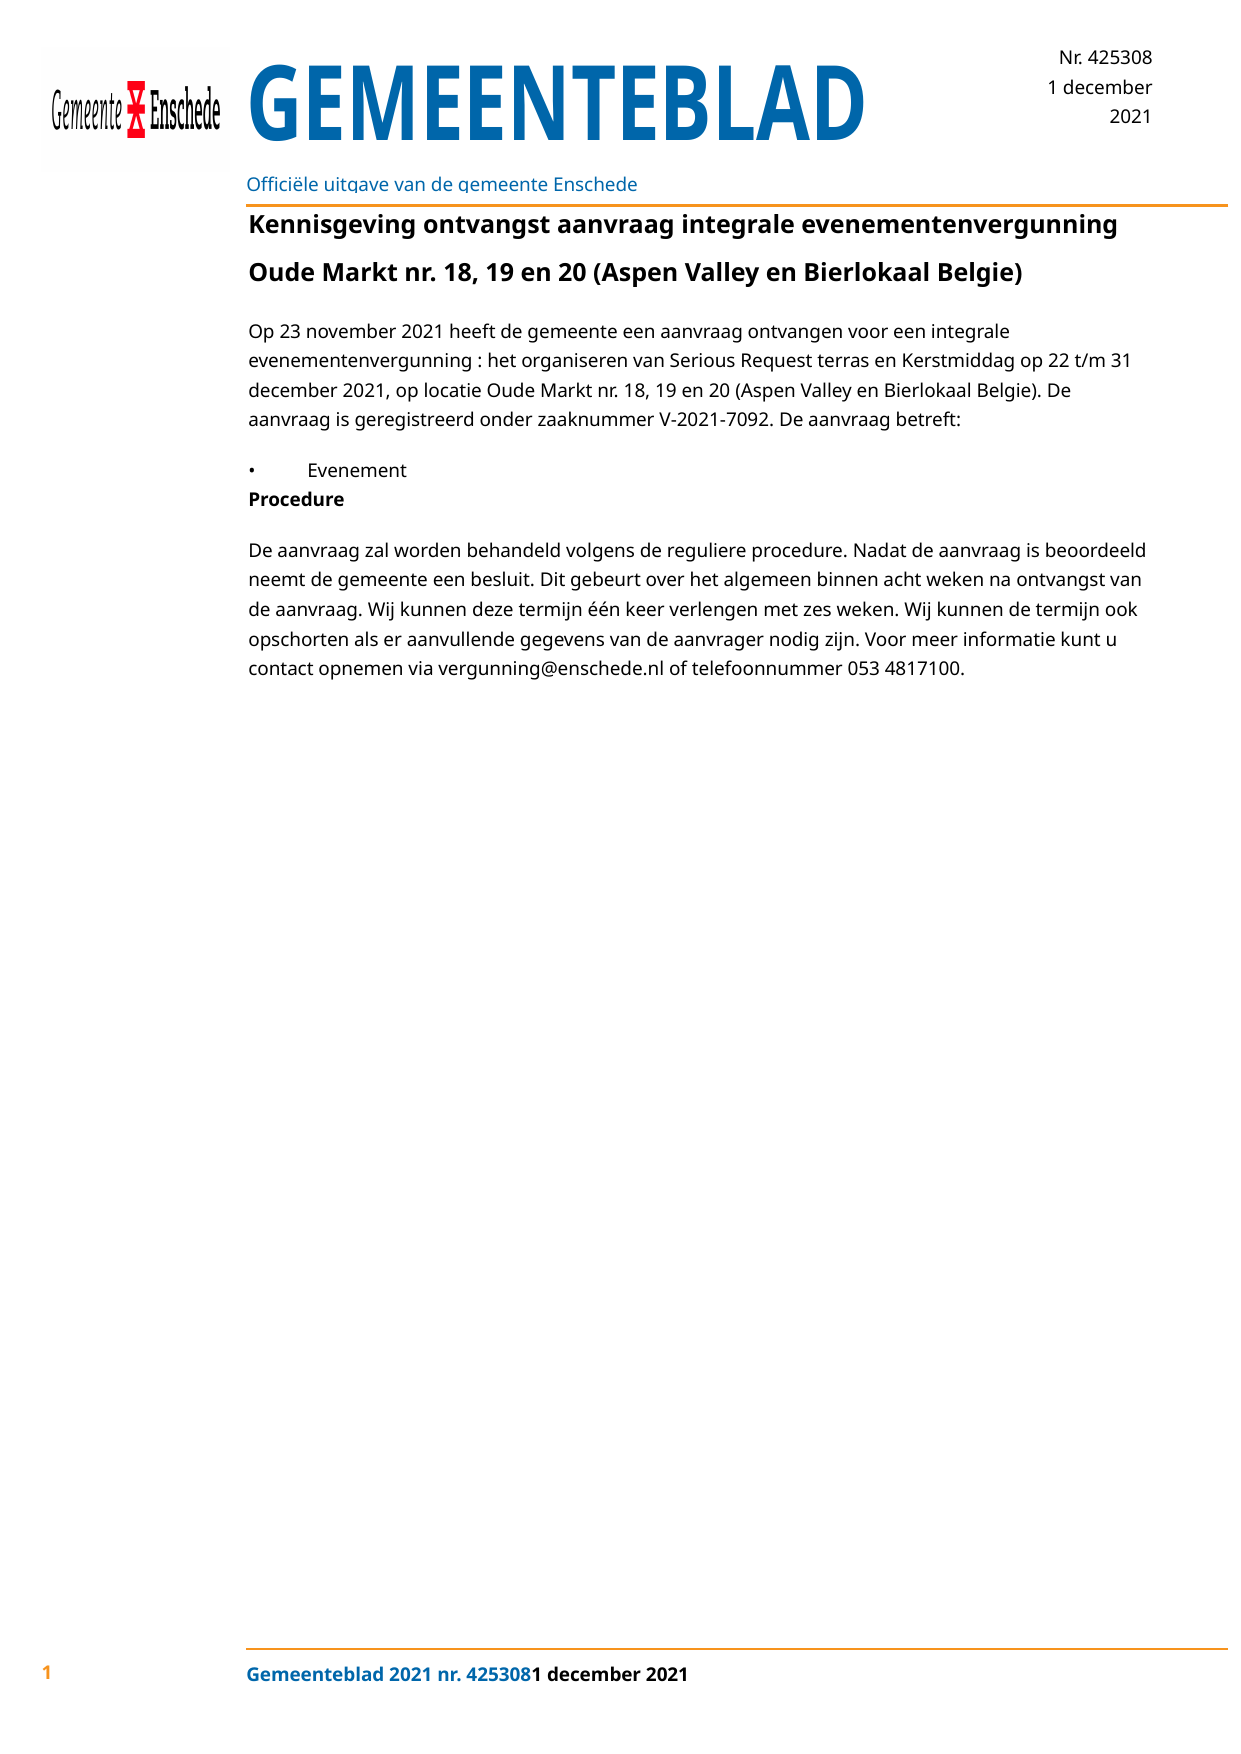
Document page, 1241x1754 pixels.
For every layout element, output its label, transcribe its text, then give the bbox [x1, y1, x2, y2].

text De aanvraag zal worden behandeld volgens de reguliere procedure. Nadat de aanvraag is beoordeeld neemt de gemeente een besluit. Dit gebeurt over het algemeen binnen acht weken na ontvangst van de aanvraag. Wij kunnen deze termijn één keer verlengen met zes weken. Wij kunnen de termijn ook opschorten als er aanvullende gegevens van de aanvrager nodig zijn. Voor meer informatie kunt u contact opnemen via vergunning@enschede.nl of telefoonnummer 053 4817100. [248, 537, 1152, 681]
text Procedure [248, 487, 1152, 512]
text Op 23 november 2021 heeft de gemeente een aanvraag ontvangen voor een integrale evenementenvergunning : het organiseren van Serious Request terras en Kerstmiddag op 22 t/m 31 december 2021, op locatie Oude Markt nr. 18, 19 en 20 (Aspen Valley en Bierlokaal Belgie). De aanvraag is geregistreerd onder zaaknummer V-2021-7092. De aanvraag betreft: [248, 318, 1152, 432]
list Evenement [248, 457, 1152, 483]
text Kennisgeving ontvangst aanvraag integrale evenementenvergunning Oude Markt nr. 18, 19 en 20 (Aspen Valley en Bierlokaal Belgie) [248, 207, 1152, 288]
picture [41, 47, 231, 172]
